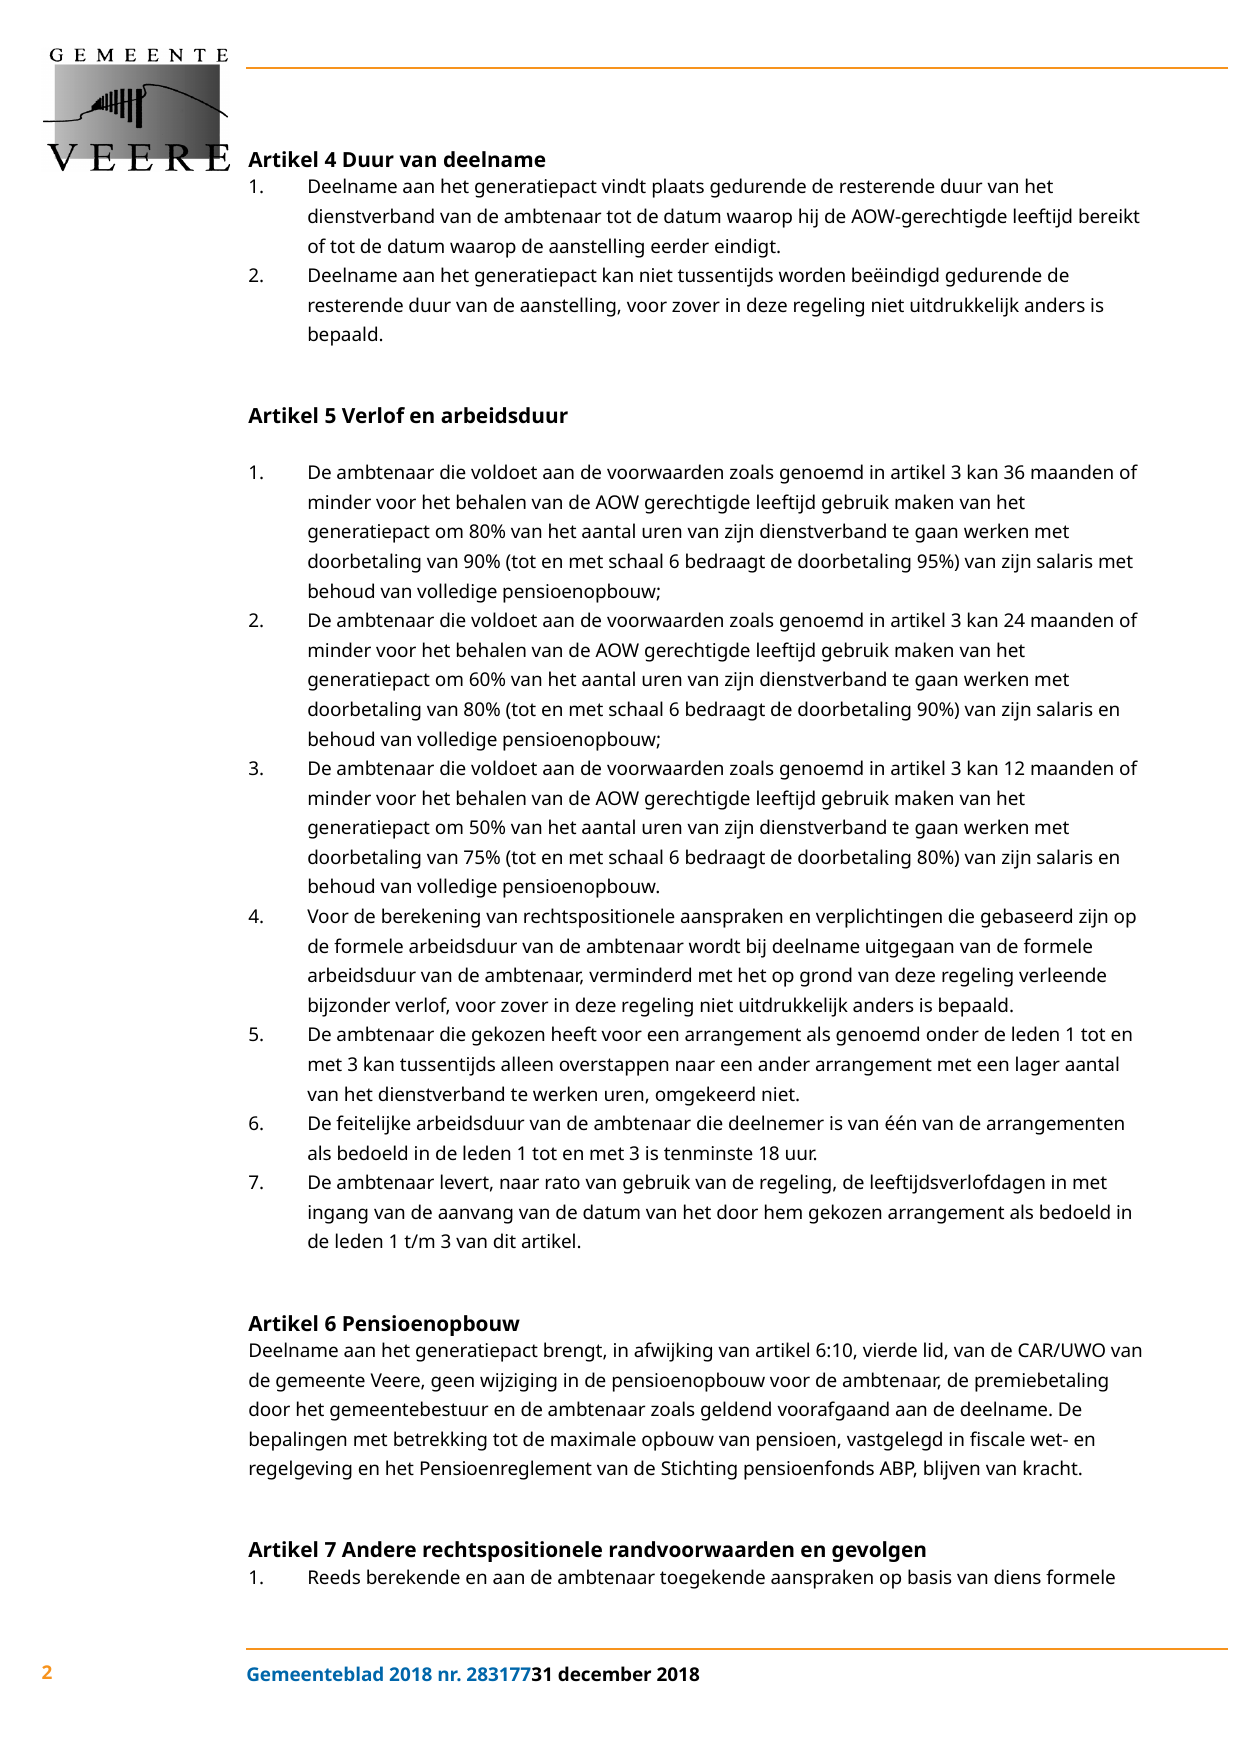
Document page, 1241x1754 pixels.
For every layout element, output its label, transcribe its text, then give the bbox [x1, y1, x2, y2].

list De ambtenaar die voldoet aan de voorwaarden zoals genoemd in artikel 3 kan 24 maanden of minder voor het behalen van de AOW gerechtigde leeftijd gebruik maken van het generatiepact om 60% van het aantal uren van zijn dienstverband te gaan werken met doorbetaling van 80% (tot en met schaal 6 bedraagt de doorbetaling 90%) van zijn salaris en behoud van volledige pensioenopbouw; [248, 607, 1152, 752]
list Deelname aan het generatiepact vindt plaats gedurende de resterende duur van het dienstverband van de ambtenaar tot de datum waarop hij de AOW-gerechtigde leeftijd bereikt of tot de datum waarop de aanstelling eerder eindigt. [248, 174, 1152, 258]
list De ambtenaar levert, naar rato van gebruik van de regeling, de leeftijdsverlofdagen in met ingang van de aanvang van de datum van het door hem gekozen arrangement als bedoeld in de leden 1 t/m 3 van dit artikel. [248, 1169, 1152, 1254]
list Voor de berekening van rechtspositionele aanspraken en verplichtingen die gebaseerd zijn op de formele arbeidsduur van de ambtenaar wordt bij deelname uitgegaan van de formele arbeidsduur van de ambtenaar, verminderd met het op grond van deze regeling verleende bijzonder verlof, voor zover in deze regeling niet uitdrukkelijk anders is bepaald. [248, 903, 1152, 1018]
text Artikel 6 Pensioenopbouw [248, 1309, 1152, 1337]
list De ambtenaar die gekozen heeft voor een arrangement als genoemd onder de leden 1 tot en met 3 kan tussentijds alleen overstappen naar een ander arrangement met een lager aantal van het dienstverband te werken uren, omgekeerd niet. [248, 1022, 1152, 1107]
text Artikel 5 Verlof en arbeidsduur [248, 402, 1152, 430]
text Deelname aan het generatiepact brengt, in afwijking van artikel 6:10, vierde lid, van de CAR/UWO van de gemeente Veere, geen wijziging in de pensioenopbouw voor de ambtenaar, de premiebetaling door het gemeentebestuur en de ambtenaar zoals geldend voorafgaand aan de deelname. De bepalingen met betrekking tot de maximale opbouw van pensioen, vastgelegd in fiscale wet- en regelgeving en het Pensioenreglement van de Stichting pensioenfonds ABP, blijven van kracht. [248, 1337, 1152, 1481]
text Artikel 4 Duur van deelname [248, 145, 1152, 174]
list De feitelijke arbeidsduur van de ambtenaar die deelnemer is van één van de arrangementen als bedoeld in de leden 1 tot en met 3 is tenminste 18 uur. [248, 1110, 1152, 1166]
list De ambtenaar die voldoet aan de voorwaarden zoals genoemd in artikel 3 kan 12 maanden of minder voor het behalen van de AOW gerechtigde leeftijd gebruik maken van het generatiepact om 50% van het aantal uren van zijn dienstverband te gaan werken met doorbetaling van 75% (tot en met schaal 6 bedraagt de doorbetaling 80%) van zijn salaris en behoud van volledige pensioenopbouw. [248, 755, 1152, 899]
list De ambtenaar die voldoet aan de voorwaarden zoals genoemd in artikel 3 kan 36 maanden of minder voor het behalen van de AOW gerechtigde leeftijd gebruik maken van het generatiepact om 80% van het aantal uren van zijn dienstverband te gaan werken met doorbetaling van 90% (tot en met schaal 6 bedraagt de doorbetaling 95%) van zijn salaris met behoud van volledige pensioenopbouw; [248, 459, 1152, 604]
text Artikel 7 Andere rechtspositionele randvoorwaarden en gevolgen [248, 1536, 1152, 1564]
list Reeds berekende en aan de ambtenaar toegekende aanspraken op basis van diens formele [248, 1564, 1152, 1590]
picture [41, 47, 231, 172]
list Deelname aan het generatiepact kan niet tussentijds worden beëindigd gedurende de resterende duur van de aanstelling, voor zover in deze regeling niet uitdrukkelijk anders is bepaald. [248, 262, 1152, 347]
